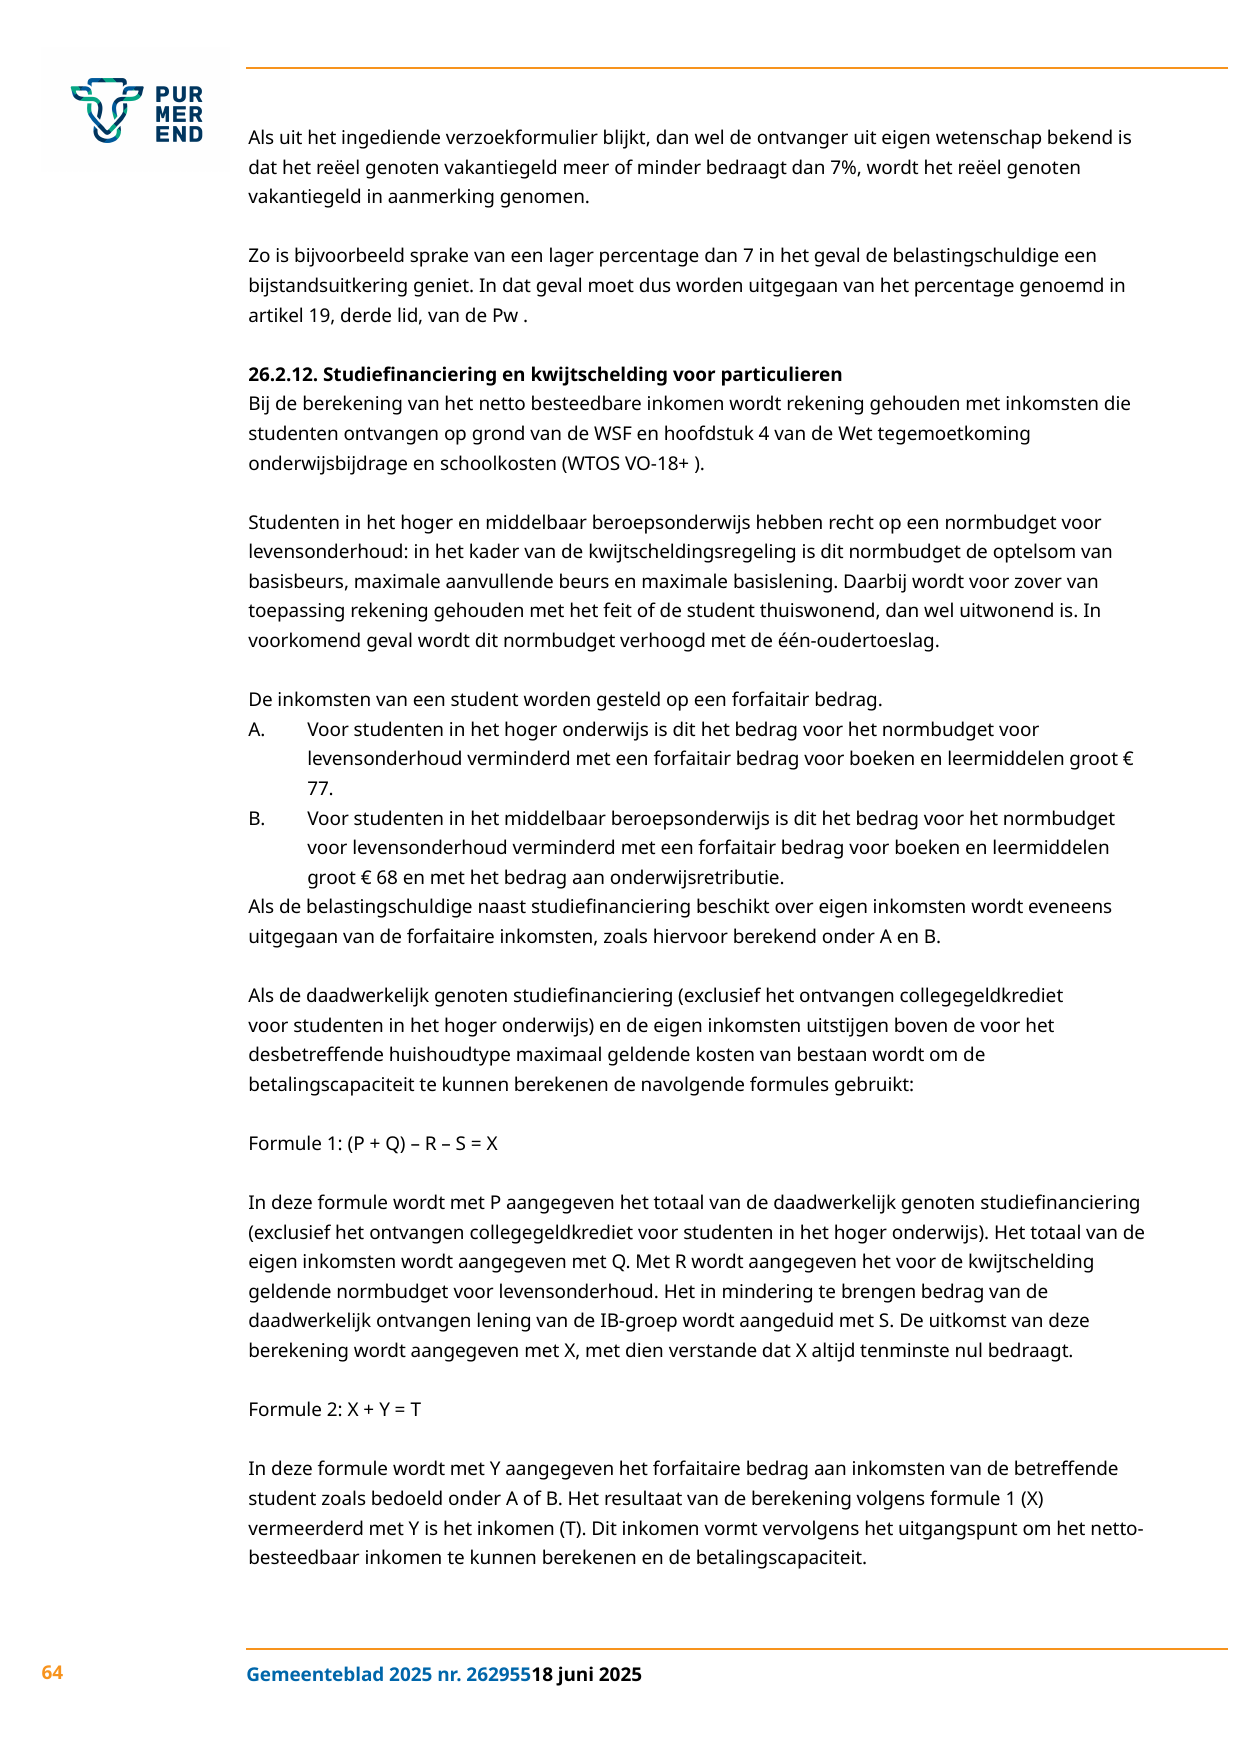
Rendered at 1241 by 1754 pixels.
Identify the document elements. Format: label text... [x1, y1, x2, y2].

picture [41, 47, 231, 172]
text Studenten in het hoger en middelbaar beroepsonderwijs hebben recht op een normbudget voor levensonderhoud: in het kader van de kwijtscheldingsregeling is dit normbudget de optelsom van basisbeurs, maximale aanvullende beurs en maximale basislening. Daarbij wordt voor zover van toepassing rekening gehouden met het feit of de student thuiswonend, dan wel uitwonend is. In voorkomend geval wordt dit normbudget verhoogd met de één-oudertoeslag. [248, 509, 1152, 653]
list Voor studenten in het middelbaar beroepsonderwijs is dit het bedrag voor het normbudget voor levensonderhoud verminderd met een forfaitair bedrag voor boeken en leermiddelen groot € 68 en met het bedrag aan onderwijsretributie. [248, 805, 1152, 890]
text Zo is bijvoorbeeld sprake van een lager percentage dan 7 in het geval de belastingschuldige een bijstandsuitkering geniet. In dat geval moet dus worden uitgegaan van het percentage genoemd in artikel 19, derde lid, van de Pw . [248, 243, 1152, 328]
text Formule 2: X + Y = T [248, 1396, 1152, 1422]
text In deze formule wordt met P aangegeven het totaal van de daadwerkelijk genoten studiefinanciering (exclusief het ontvangen collegegeldkrediet voor studenten in het hoger onderwijs). Het totaal van de eigen inkomsten wordt aangegeven met Q. Met R wordt aangegeven het voor de kwijtschelding geldende normbudget voor levensonderhoud. Het in mindering te brengen bedrag van de daadwerkelijk ontvangen lening van de IB-groep wordt aangeduid met S. De uitkomst van deze berekening wordt aangegeven met X, met dien verstande dat X altijd tenminste nul bedraagt. [248, 1189, 1152, 1363]
text Als de daadwerkelijk genoten studiefinanciering (exclusief het ontvangen collegegeldkrediet [248, 982, 1152, 1008]
text 26.2.12. Studiefinanciering en kwijtschelding voor particulieren [248, 361, 1152, 387]
text Bij de berekening van het netto besteedbare inkomen wordt rekening gehouden met inkomsten die studenten ontvangen op grond van de WSF en hoofdstuk 4 van de Wet tegemoetkoming onderwijsbijdrage en schoolkosten (WTOS VO-18+ ). [248, 391, 1152, 476]
text Als uit het ingediende verzoekformulier blijkt, dan wel de ontvanger uit eigen wetenschap bekend is dat het reëel genoten vakantiegeld meer of minder bedraagt dan 7%, wordt het reëel genoten vakantiegeld in aanmerking genomen. [248, 124, 1152, 209]
text In deze formule wordt met Y aangegeven het forfaitaire bedrag aan inkomsten van de betreffende student zoals bedoeld onder A of B. Het resultaat van de berekening volgens formule 1 (X) vermeerderd met Y is het inkomen (T). Dit inkomen vormt vervolgens het uitgangspunt om het netto-besteedbaar inkomen te kunnen berekenen en de betalingscapaciteit. [248, 1456, 1152, 1570]
list Voor studenten in het hoger onderwijs is dit het bedrag voor het normbudget voor levensonderhoud verminderd met een forfaitair bedrag voor boeken en leermiddelen groot € 77. [248, 716, 1152, 801]
text voor studenten in het hoger onderwijs) en de eigen inkomsten uitstijgen boven de voor het desbetreffende huishoudtype maximaal geldende kosten van bestaan wordt om de betalingscapaciteit te kunnen berekenen de navolgende formules gebruikt: [248, 1012, 1152, 1097]
text Als de belastingschuldige naast studiefinanciering beschikt over eigen inkomsten wordt eveneens uitgegaan van de forfaitaire inkomsten, zoals hiervoor berekend onder A en B. [248, 893, 1152, 949]
text Formule 1: (P + Q) – R – S = X [248, 1130, 1152, 1156]
text De inkomsten van een student worden gesteld op een forfaitair bedrag. [248, 686, 1152, 712]
